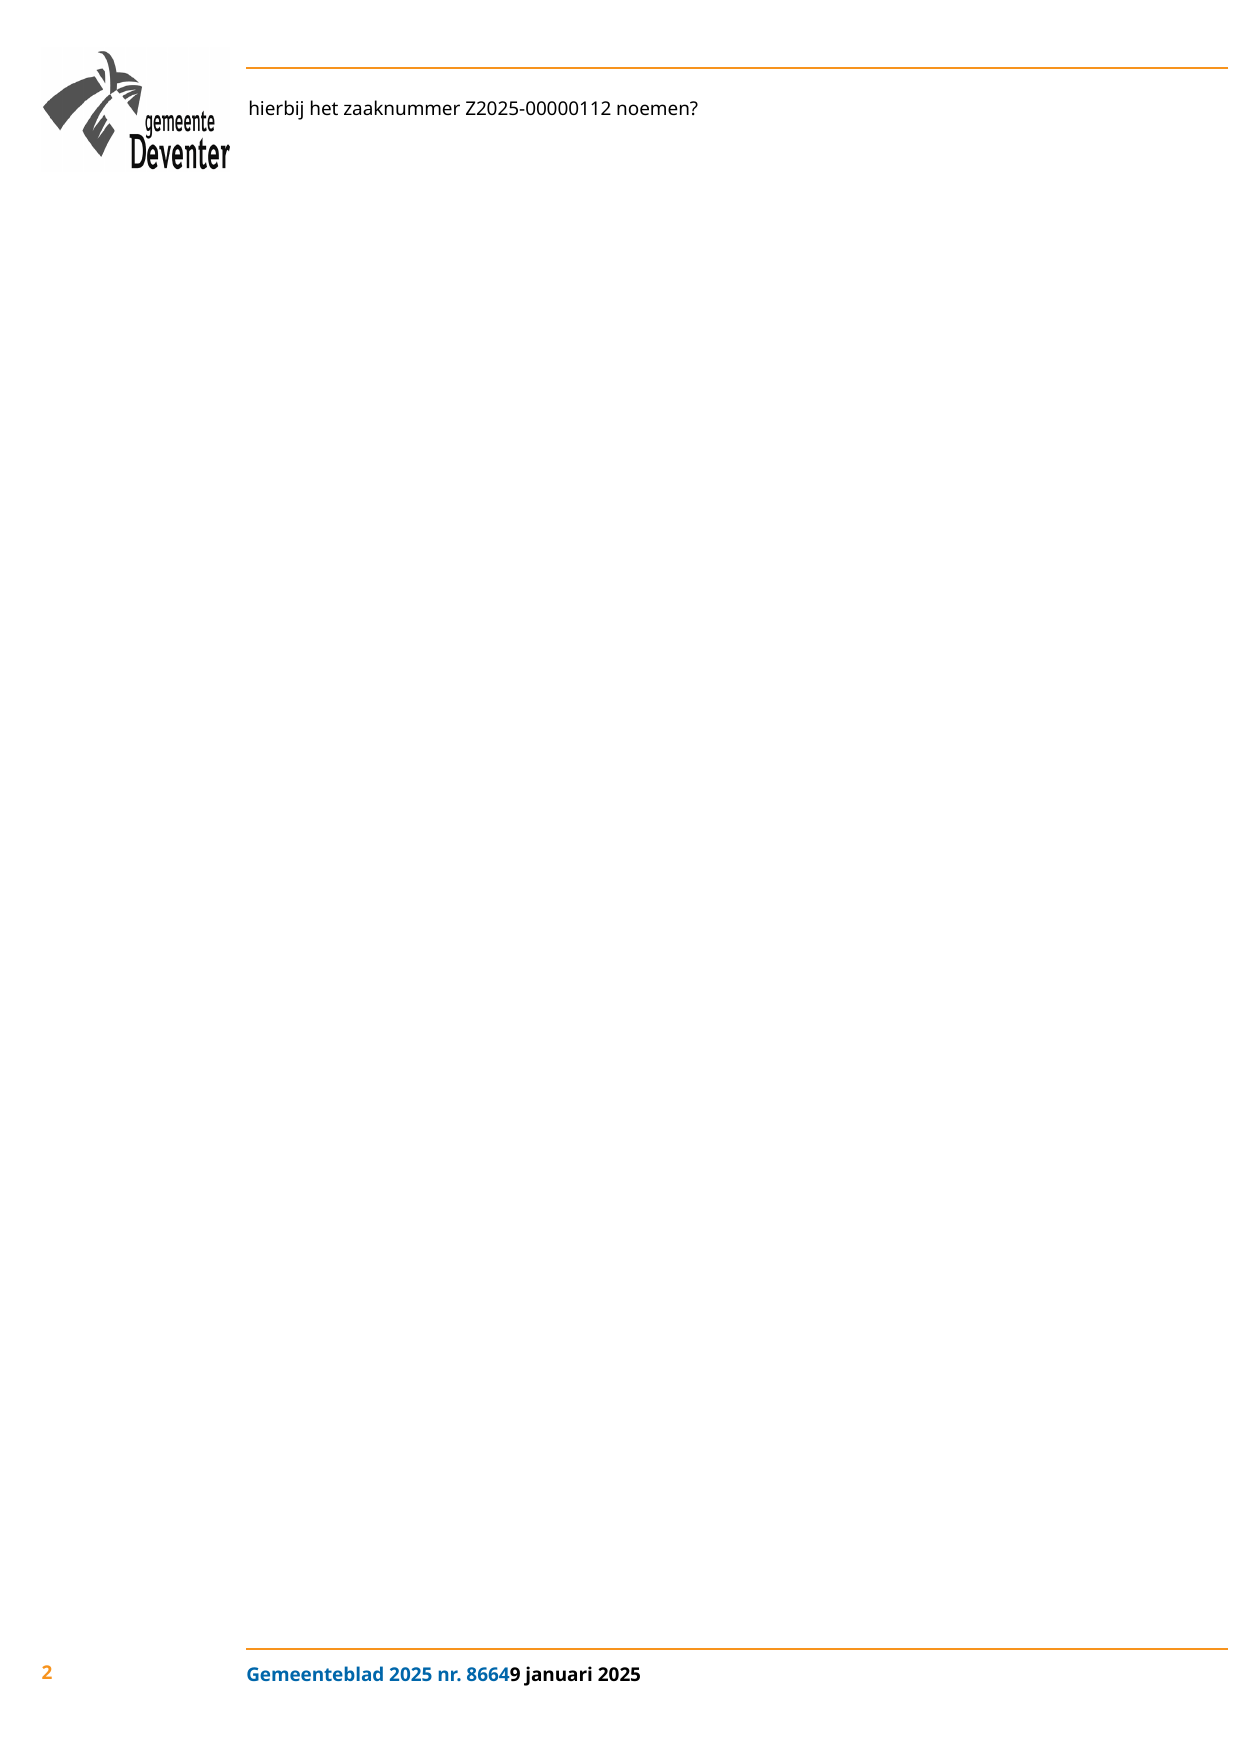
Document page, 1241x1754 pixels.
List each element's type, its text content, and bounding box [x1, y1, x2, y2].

text hierbij het zaaknummer Z2025-00000112 noemen? [248, 95, 1152, 121]
picture [41, 47, 231, 172]
